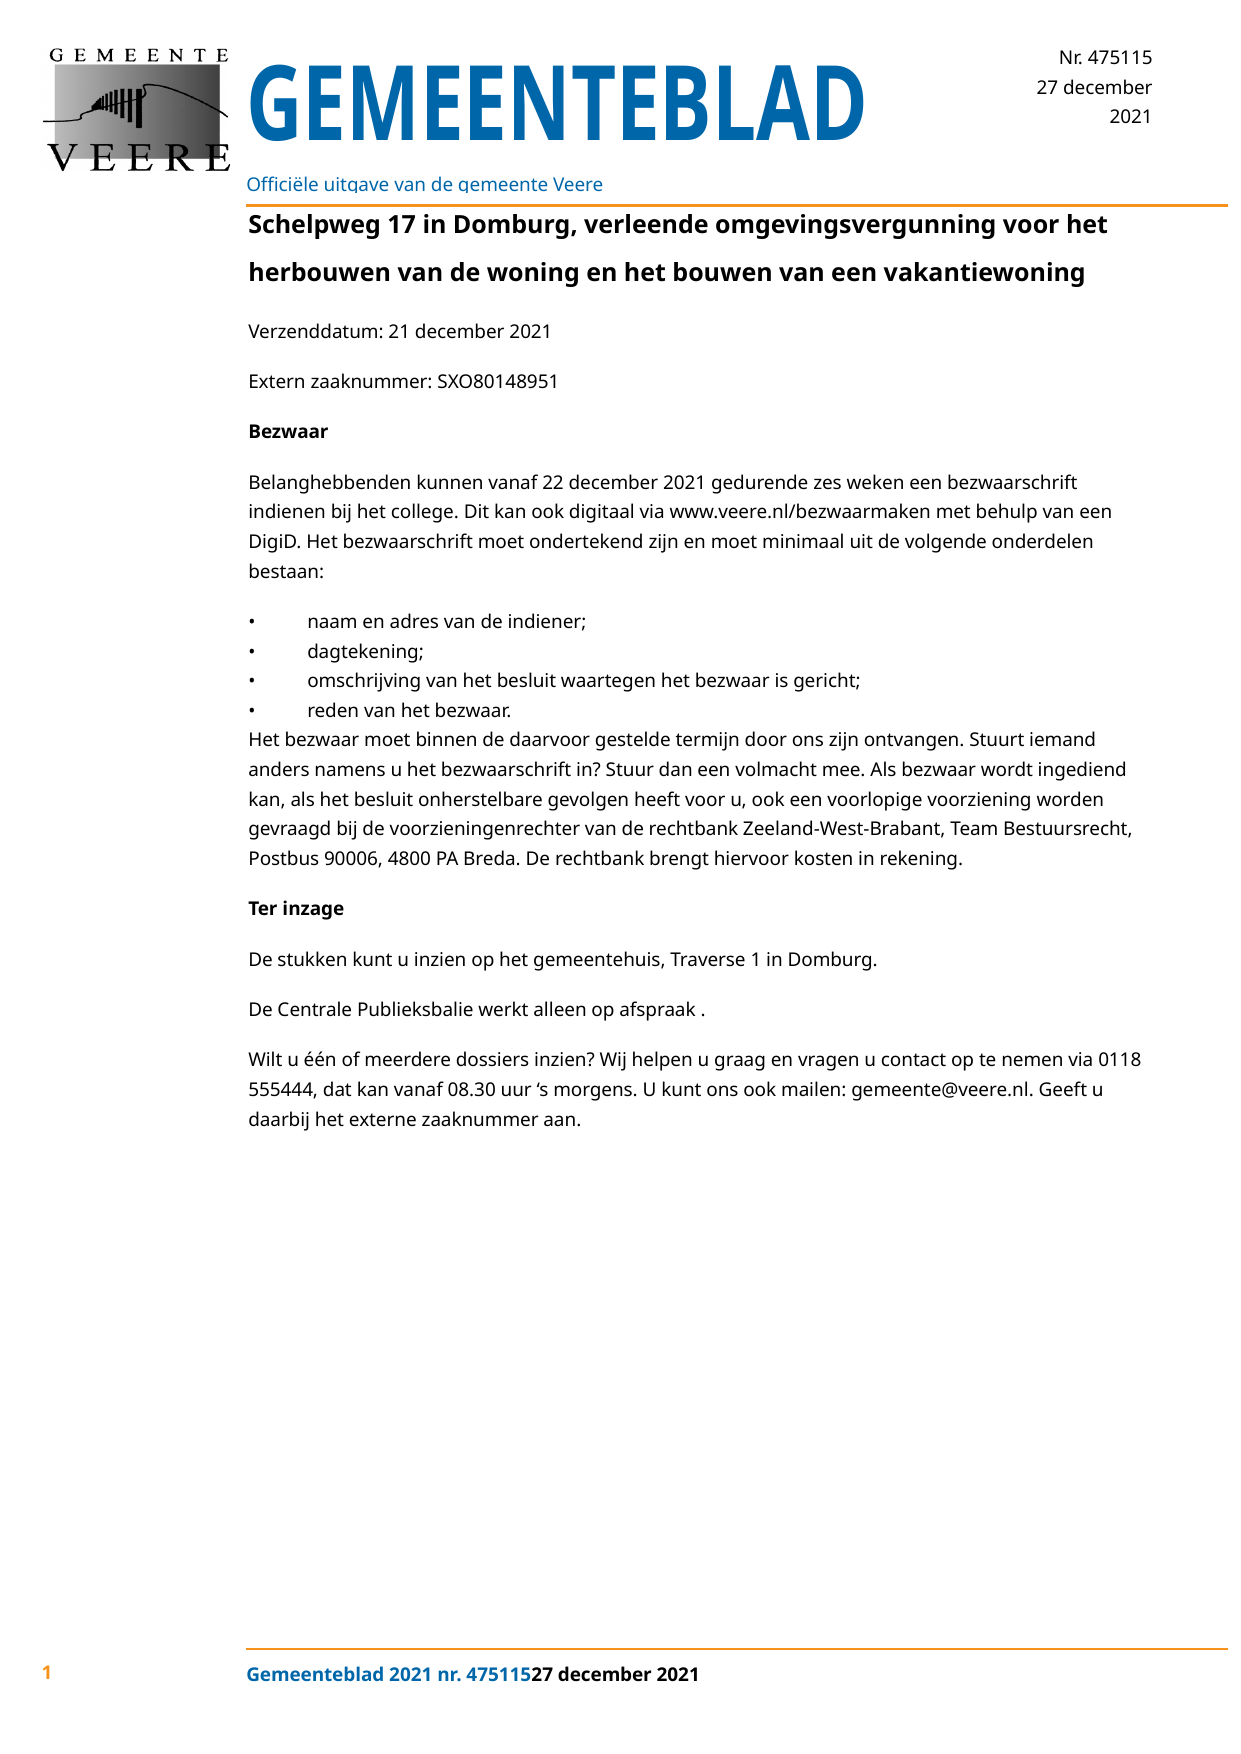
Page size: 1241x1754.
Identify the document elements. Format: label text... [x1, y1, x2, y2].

list dagtekening; [248, 638, 1152, 664]
text De stukken kunt u inzien op het gemeentehuis, Traverse 1 in Domburg. [248, 946, 1152, 972]
text Ter inzage [248, 895, 1152, 921]
list naam en adres van de indiener; [248, 608, 1152, 634]
list reden van het bezwaar. [248, 697, 1152, 723]
text Bezwaar [248, 419, 1152, 444]
picture [41, 47, 231, 172]
text Het bezwaar moet binnen de daarvoor gestelde termijn door ons zijn ontvangen. Stuurt iemand anders namens u het bezwaarschrift in? Stuur dan een volmacht mee. Als bezwaar wordt ingediend kan, als het besluit onherstelbare gevolgen heeft voor u, ook een voorlopige voorziening worden gevraagd bij de voorzieningenrechter van de rechtbank Zeeland-West-Brabant, Team Bestuursrecht, Postbus 90006, 4800 PA Breda. De rechtbank brengt hiervoor kosten in rekening. [248, 727, 1152, 871]
text Wilt u één of meerdere dossiers inzien? Wij helpen u graag en vragen u contact op te nemen via 0118 555444, dat kan vanaf 08.30 uur ‘s morgens. U kunt ons ook mailen: gemeente@veere.nl. Geeft u daarbij het externe zaaknummer aan. [248, 1047, 1152, 1132]
list omschrijving van het besluit waartegen het bezwaar is gericht; [248, 667, 1152, 693]
text Belanghebbenden kunnen vanaf 22 december 2021 gedurende zes weken een bezwaarschrift indienen bij het college. Dit kan ook digitaal via www.veere.nl/bezwaarmaken met behulp van een DigiD. Het bezwaarschrift moet ondertekend zijn en moet minimaal uit de volgende onderdelen bestaan: [248, 469, 1152, 584]
text De Centrale Publieksbalie werkt alleen op afspraak . [248, 996, 1152, 1022]
text Schelpweg 17 in Domburg, verleende omgevingsvergunning voor het herbouwen van de woning en het bouwen van een vakantiewoning [248, 207, 1152, 288]
text Verzenddatum: 21 december 2021 [248, 318, 1152, 344]
text Extern zaaknummer: SXO80148951 [248, 368, 1152, 394]
